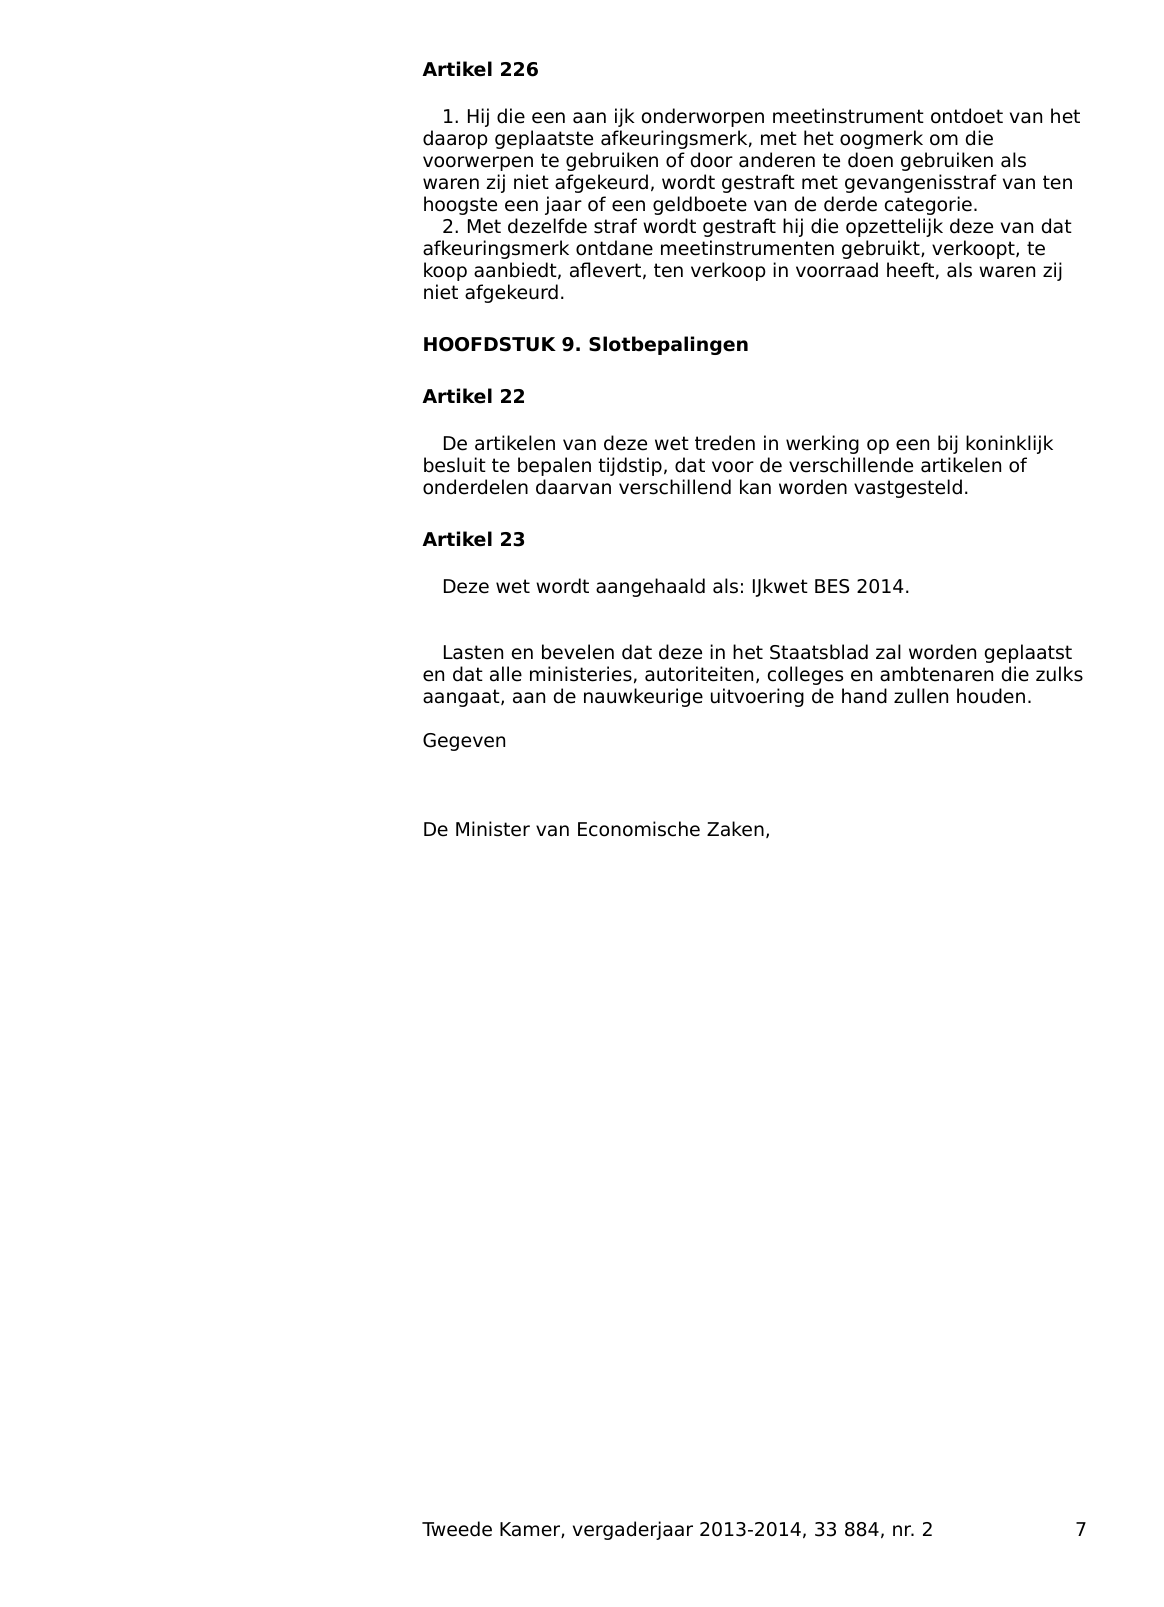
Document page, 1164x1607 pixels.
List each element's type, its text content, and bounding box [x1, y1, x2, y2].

subtitle Artikel 23 [422, 529, 1087, 551]
text De Minister van Economische Zaken, [422, 819, 1087, 841]
text De artikelen van deze wet treden in werking op een bij koninklijk besluit te bepalen tijdstip, dat voor de verschillende artikelen of onderdelen daarvan verschillend kan worden vastgesteld. [422, 433, 1087, 499]
text Deze wet wordt aangehaald als: IJkwet BES 2014. [422, 576, 1087, 598]
text Gegeven [422, 730, 1087, 752]
text 2. Met dezelfde straf wordt gestraft hij die opzettelijk deze van dat afkeuringsmerk ontdane meetinstrumenten gebruikt, verkoopt, te koop aanbiedt, aflevert, ten verkoop in voorraad heeft, als waren zij niet afgekeurd. [422, 216, 1087, 304]
text Lasten en bevelen dat deze in het Staatsblad zal worden geplaatst en dat alle ministeries, autoriteiten, colleges en ambtenaren die zulks aangaat, aan de nauwkeurige uitvoering de hand zullen houden. [422, 642, 1087, 708]
subtitle HOOFDSTUK 9. Slotbepalingen [422, 334, 1087, 356]
subtitle Artikel 22 [422, 386, 1087, 408]
text 1. Hij die een aan ijk onderworpen meetinstrument ontdoet van het daarop geplaatste afkeuringsmerk, met het oogmerk om die voorwerpen te gebruiken of door anderen te doen gebruiken als waren zij niet afgekeurd, wordt gestraft met gevangenisstraf van ten hoogste een jaar of een geldboete van de derde categorie. [422, 106, 1087, 216]
subtitle Artikel 226 [422, 59, 1087, 81]
